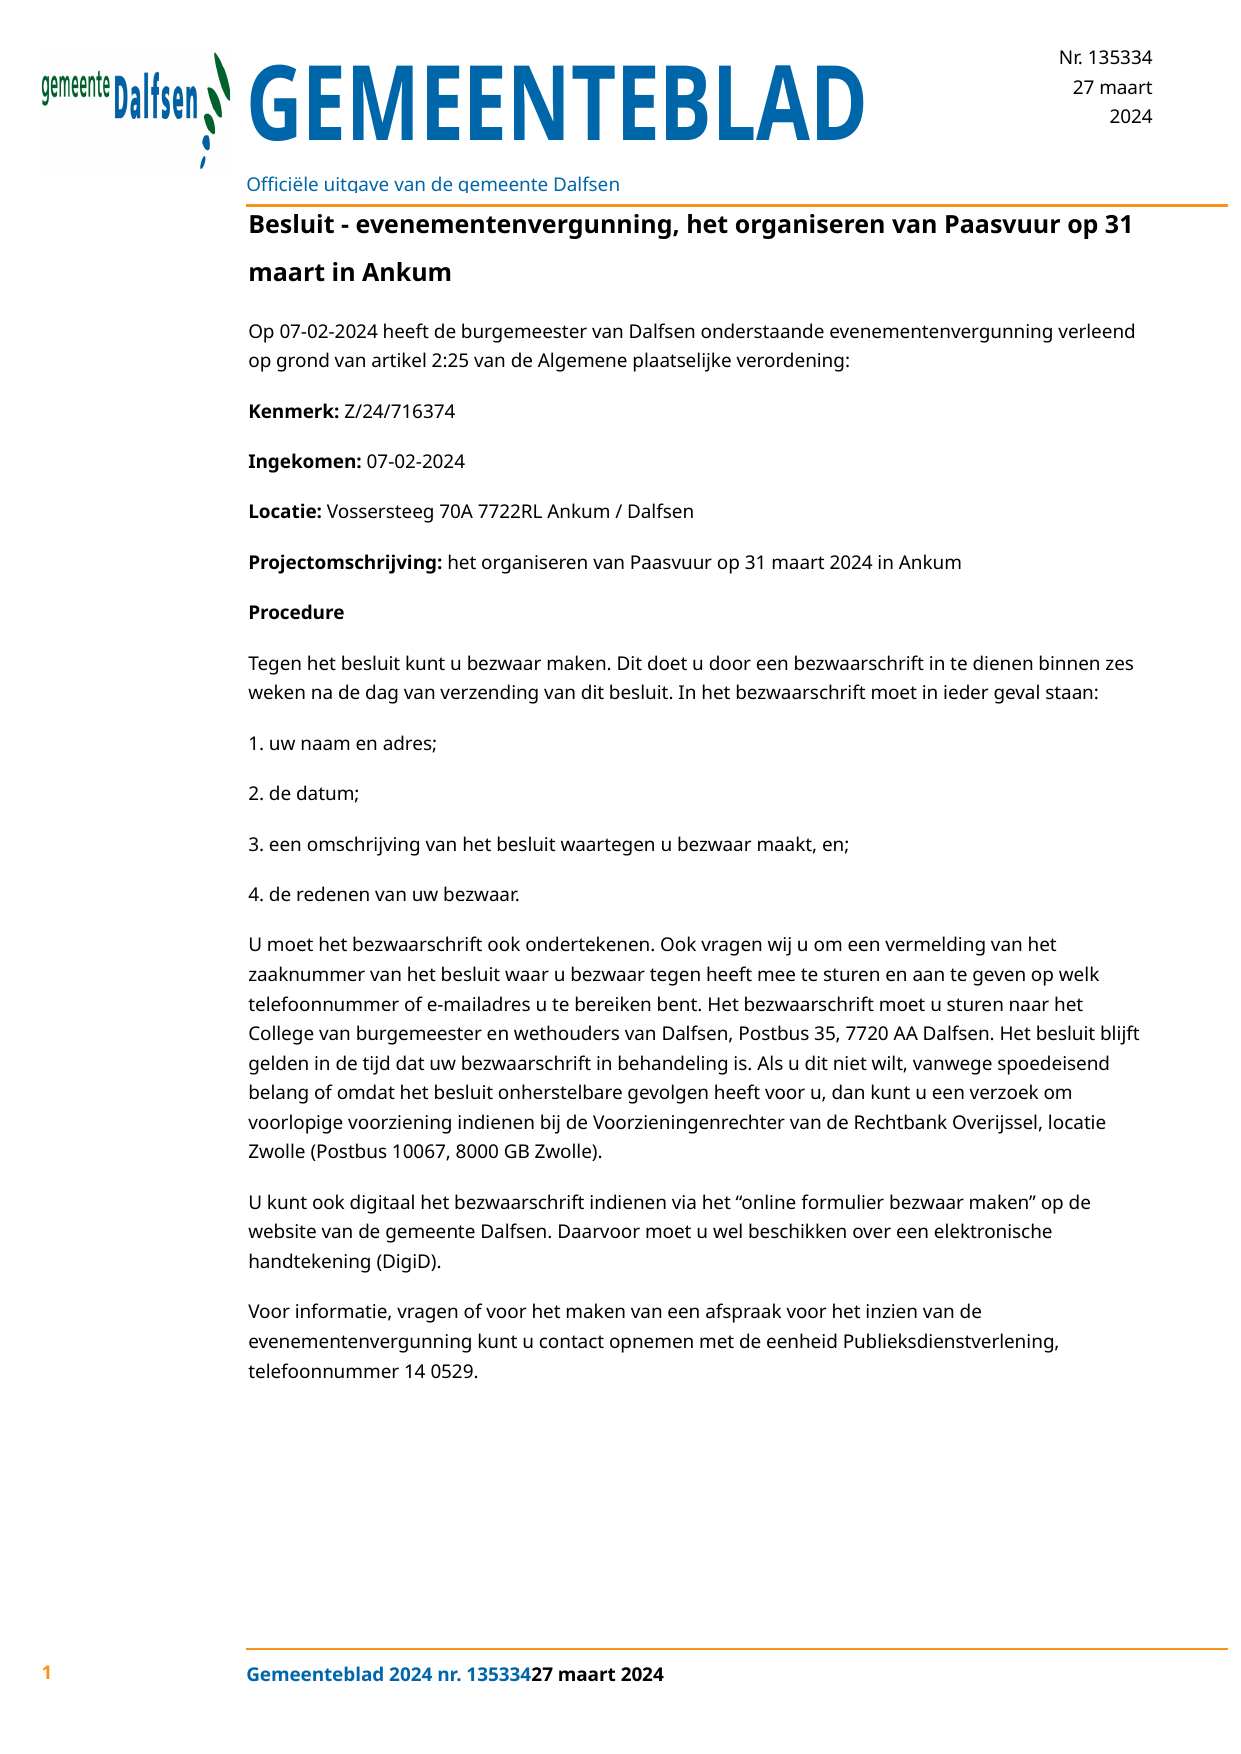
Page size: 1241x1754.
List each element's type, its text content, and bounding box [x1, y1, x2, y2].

text 2. de datum; [248, 780, 1152, 806]
text Kenmerk: Z/24/716374 [248, 398, 1152, 424]
text Besluit - evenementenvergunning, het organiseren van Paasvuur op 31 maart in Ankum [248, 207, 1152, 288]
text Tegen het besluit kunt u bezwaar maken. Dit doet u door een bezwaarschrift in te dienen binnen zes weken na de dag van verzending van dit besluit. In het bezwaarschrift moet in ieder geval staan: [248, 650, 1152, 705]
text Projectomschrijving: het organiseren van Paasvuur op 31 maart 2024 in Ankum [248, 549, 1152, 575]
text U kunt ook digitaal het bezwaarschrift indienen via het “online formulier bezwaar maken” op de website van de gemeente Dalfsen. Daarvoor moet u wel beschikken over een elektronische handtekening (DigiD). [248, 1189, 1152, 1274]
text Op 07-02-2024 heeft de burgemeester van Dalfsen onderstaande evenementenvergunning verleend op grond van artikel 2:25 van de Algemene plaatselijke verordening: [248, 318, 1152, 373]
text Procedure [248, 599, 1152, 625]
text 4. de redenen van uw bezwaar. [248, 881, 1152, 907]
text 3. een omschrijving van het besluit waartegen u bezwaar maakt, en; [248, 831, 1152, 857]
text U moet het bezwaarschrift ook ondertekenen. Ook vragen wij u om een vermelding van het zaaknummer van het besluit waar u bezwaar tegen heeft mee te sturen en aan te geven op welk telefoonnummer of e-mailadres u te bereiken bent. Het bezwaarschrift moet u sturen naar het College van burgemeester en wethouders van Dalfsen, Postbus 35, 7720 AA Dalfsen. Het besluit blijft gelden in de tijd dat uw bezwaarschrift in behandeling is. Als u dit niet wilt, vanwege spoedeisend belang of omdat het besluit onherstelbare gevolgen heeft voor u, dan kunt u een verzoek om voorlopige voorziening indienen bij de Voorzieningenrechter van de Rechtbank Overijssel, locatie Zwolle (Postbus 10067, 8000 GB Zwolle). [248, 932, 1152, 1164]
text 1. uw naam en adres; [248, 730, 1152, 756]
picture [41, 47, 231, 172]
text Locatie: Vossersteeg 70A 7722RL Ankum / Dalfsen [248, 499, 1152, 524]
text Ingekomen: 07-02-2024 [248, 448, 1152, 474]
text Voor informatie, vragen of voor het maken van een afspraak voor het inzien van de evenementenvergunning kunt u contact opnemen met de eenheid Publieksdienstverlening, telefoonnummer 14 0529. [248, 1299, 1152, 1384]
